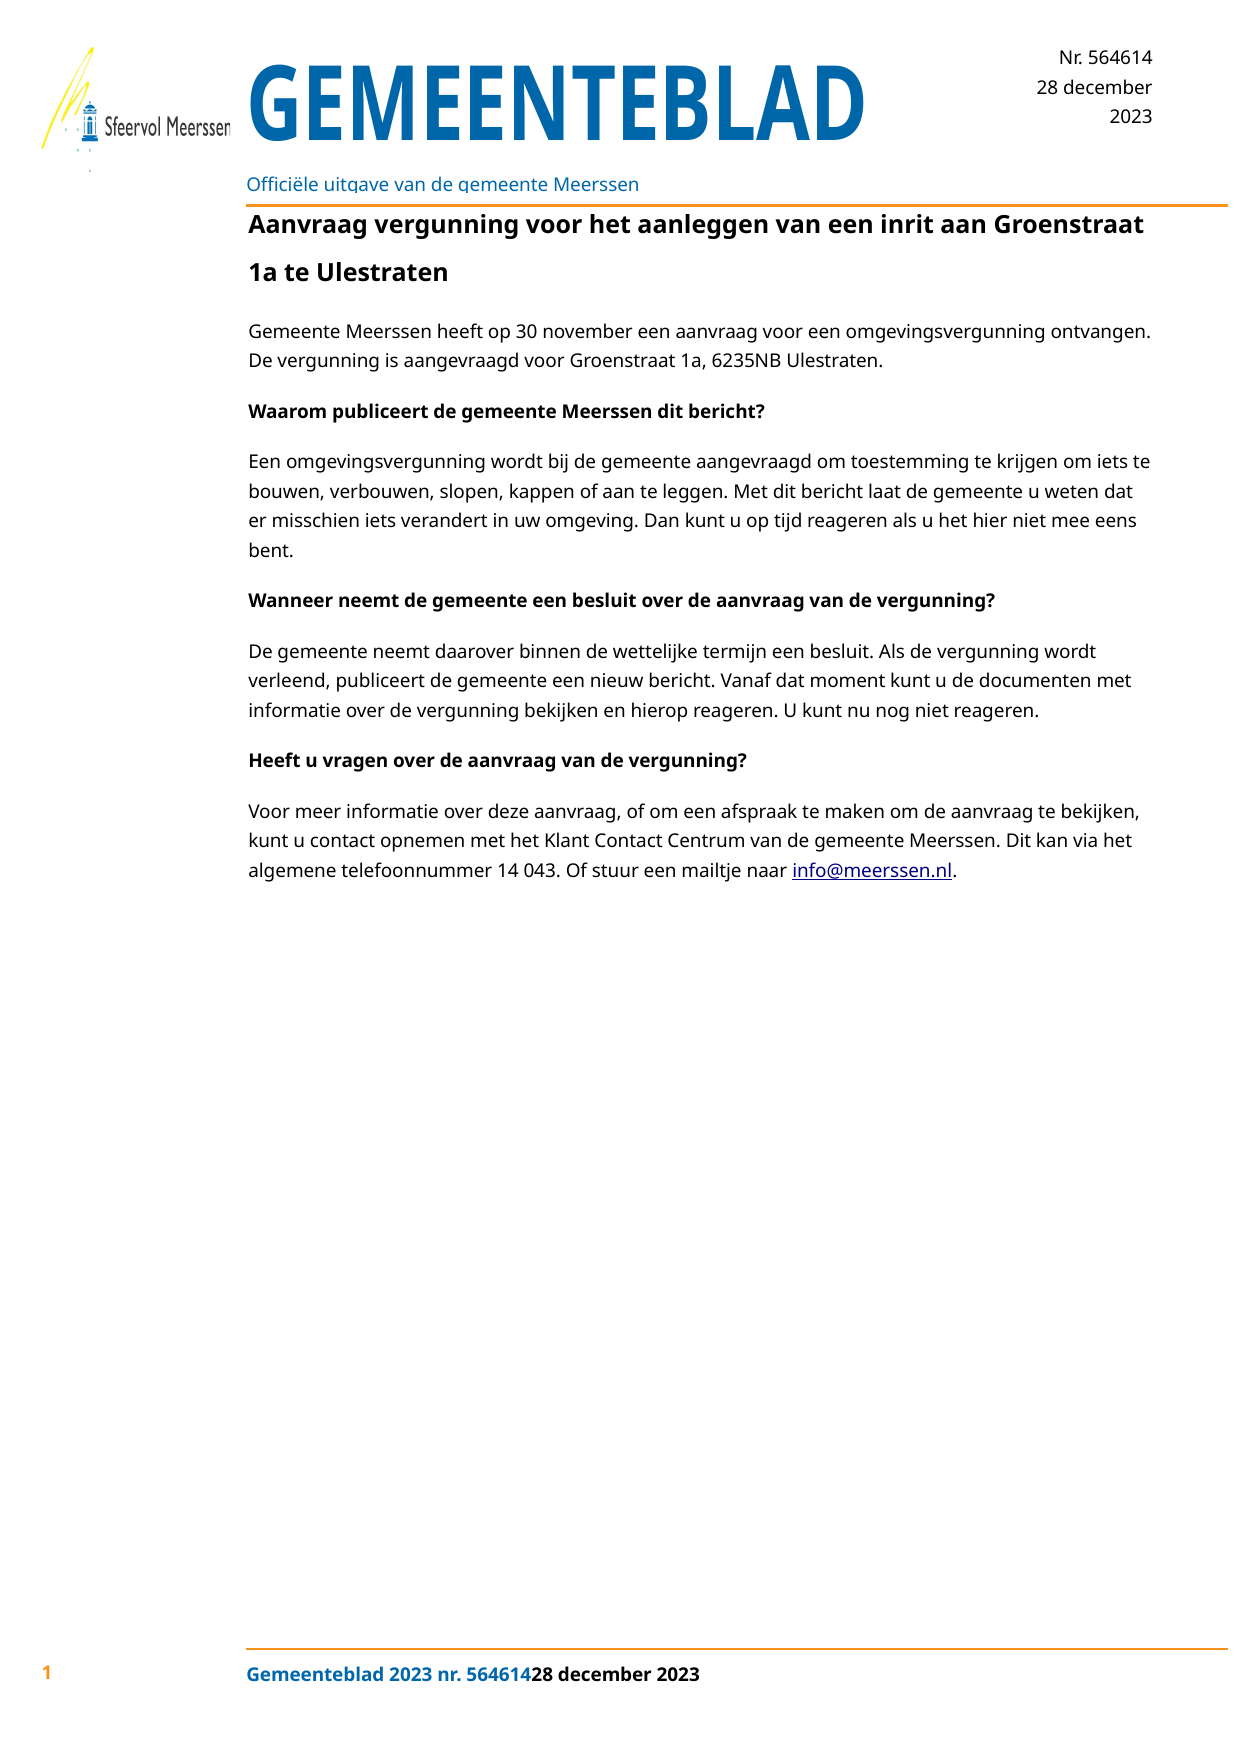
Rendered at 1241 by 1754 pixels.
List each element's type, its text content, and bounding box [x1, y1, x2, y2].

text Wanneer neemt de gemeente een besluit over de aanvraag van de vergunning? [248, 587, 1152, 613]
text Waarom publiceert de gemeente Meerssen dit bericht? [248, 398, 1152, 424]
picture [41, 47, 231, 172]
text Heeft u vragen over de aanvraag van de vergunning? [248, 747, 1152, 773]
text Een omgevingsvergunning wordt bij de gemeente aangevraagd om toestemming te krijgen om iets te bouwen, verbouwen, slopen, kappen of aan te leggen. Met dit bericht laat de gemeente u weten dat er misschien iets verandert in uw omgeving. Dan kunt u op tijd reageren als u het hier niet mee eens bent. [248, 448, 1152, 563]
text De gemeente neemt daarover binnen de wettelijke termijn een besluit. Als de vergunning wordt verleend, publiceert de gemeente een nieuw bericht. Vanaf dat moment kunt u de documenten met informatie over de vergunning bekijken en hierop reageren. U kunt nu nog niet reageren. [248, 638, 1152, 723]
text Voor meer informatie over deze aanvraag, of om een afspraak te maken om de aanvraag te bekijken, kunt u contact opnemen met het Klant Contact Centrum van de gemeente Meerssen. Dit kan via het algemene telefoonnummer 14 043. Of stuur een mailtje naar info@meerssen.nl. [248, 798, 1152, 883]
text Aanvraag vergunning voor het aanleggen van een inrit aan Groenstraat 1a te Ulestraten [248, 207, 1152, 288]
text Gemeente Meerssen heeft op 30 november een aanvraag voor een omgevingsvergunning ontvangen. De vergunning is aangevraagd voor Groenstraat 1a, 6235NB Ulestraten. [248, 318, 1152, 373]
